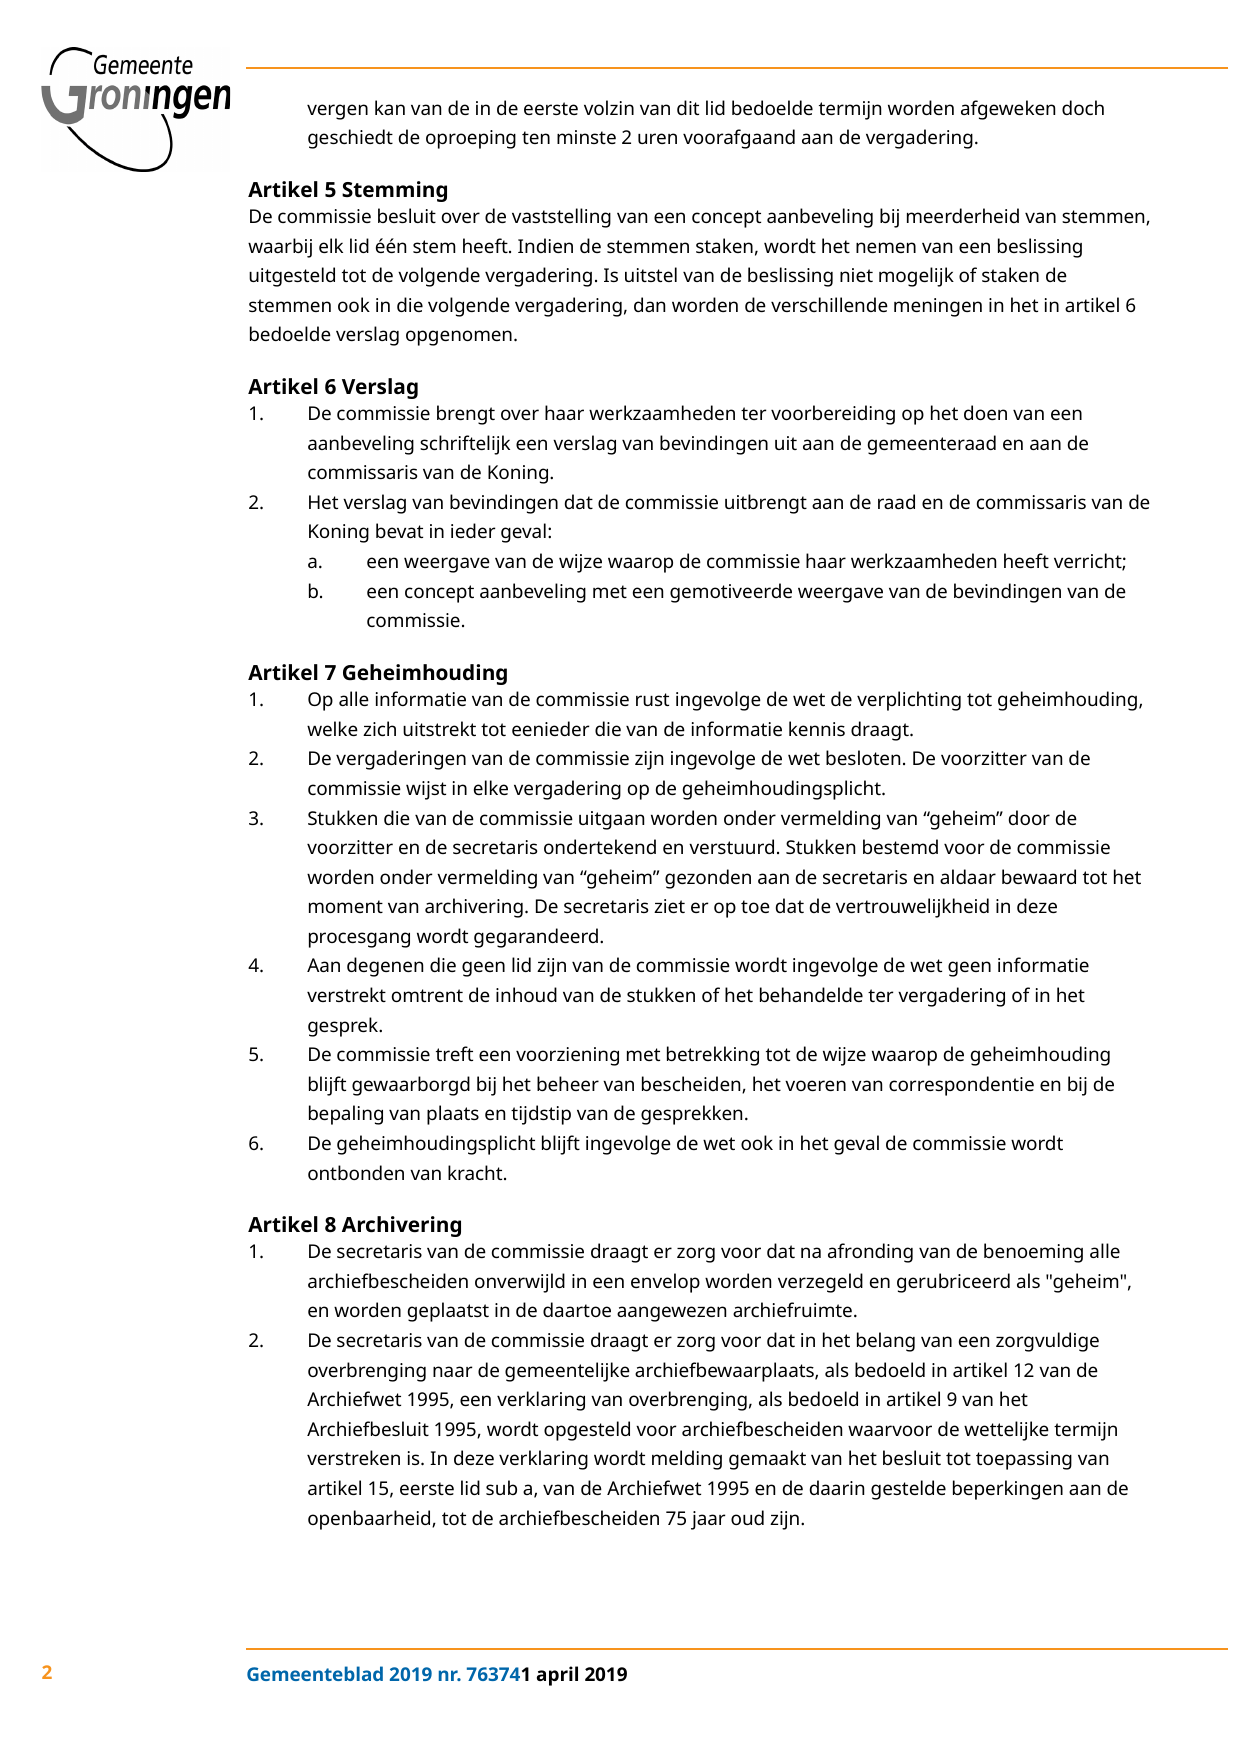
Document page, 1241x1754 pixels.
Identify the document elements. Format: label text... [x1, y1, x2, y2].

list Het verslag van bevindingen dat de commissie uitbrengt aan de raad en de commissaris van de Koning bevat in ieder geval: [248, 489, 1152, 544]
list De secretaris van de commissie draagt er zorg voor dat in het belang van een zorgvuldige overbrenging naar de gemeentelijke archiefbewaarplaats, als bedoeld in artikel 12 van de Archiefwet 1995, een verklaring van overbrenging, als bedoeld in artikel 9 van het Archiefbesluit 1995, wordt opgesteld voor archiefbescheiden waarvoor de wettelijke termijn verstreken is. In deze verklaring wordt melding gemaakt van het besluit tot toepassing van artikel 15, eerste lid sub a, van de Archiefwet 1995 en de daarin gestelde beperkingen aan de openbaarheid, tot de archiefbescheiden 75 jaar oud zijn. [248, 1327, 1152, 1531]
text De commissie besluit over de vaststelling van een concept aanbeveling bij meerderheid van stemmen, waarbij elk lid één stem heeft. Indien de stemmen staken, wordt het nemen van een beslissing uitgesteld tot de volgende vergadering. Is uitstel van de beslissing niet mogelijk of staken de stemmen ook in die volgende vergadering, dan worden de verschillende meningen in het in artikel 6 bedoelde verslag opgenomen. [248, 203, 1152, 347]
text Artikel 5 Stemming [248, 175, 1152, 203]
list De commissie brengt over haar werkzaamheden ter voorbereiding op het doen van een aanbeveling schriftelijk een verslag van bevindingen uit aan de gemeenteraad en aan de commissaris van de Koning. [248, 400, 1152, 485]
list een concept aanbeveling met een gemotiveerde weergave van de bevindingen van de commissie. [307, 578, 1152, 633]
list De commissie treft een voorziening met betrekking tot de wijze waarop de geheimhouding blijft gewaarborgd bij het beheer van bescheiden, het voeren van correspondentie en bij de bepaling van plaats en tijdstip van de gesprekken. [248, 1041, 1152, 1126]
list De secretaris van de commissie draagt er zorg voor dat na afronding van de benoeming alle archiefbescheiden onverwijld in een envelop worden verzegeld en gerubriceerd als "geheim", en worden geplaatst in de daartoe aangewezen archiefruimte. [248, 1238, 1152, 1323]
list De vergaderingen van de commissie zijn ingevolge de wet besloten. De voorzitter van de commissie wijst in elke vergadering op de geheimhoudingsplicht. [248, 746, 1152, 801]
list vergen kan van de in de eerste volzin van dit lid bedoelde termijn worden afgeweken doch geschiedt de oproeping ten minste 2 uren voorafgaand aan de vergadering. [248, 95, 1152, 150]
text Artikel 6 Verslag [248, 372, 1152, 400]
picture [41, 47, 231, 172]
text Artikel 7 Geheimhouding [248, 658, 1152, 686]
list een weergave van de wijze waarop de commissie haar werkzaamheden heeft verricht; [307, 548, 1152, 574]
list De geheimhoudingsplicht blijft ingevolge de wet ook in het geval de commissie wordt ontbonden van kracht. [248, 1130, 1152, 1185]
list Op alle informatie van de commissie rust ingevolge de wet de verplichting tot geheimhouding, welke zich uitstrekt tot eenieder die van de informatie kennis draagt. [248, 686, 1152, 742]
list Aan degenen die geen lid zijn van de commissie wordt ingevolge de wet geen informatie verstrekt omtrent de inhoud van de stukken of het behandelde ter vergadering of in het gesprek. [248, 953, 1152, 1037]
list Stukken die van de commissie uitgaan worden onder vermelding van “geheim” door de voorzitter en de secretaris ondertekend en verstuurd. Stukken bestemd voor de commissie worden onder vermelding van “geheim” gezonden aan de secretaris en aldaar bewaard tot het moment van archivering. De secretaris ziet er op toe dat de vertrouwelijkheid in deze procesgang wordt gegarandeerd. [248, 805, 1152, 949]
text Artikel 8 Archivering [248, 1210, 1152, 1238]
